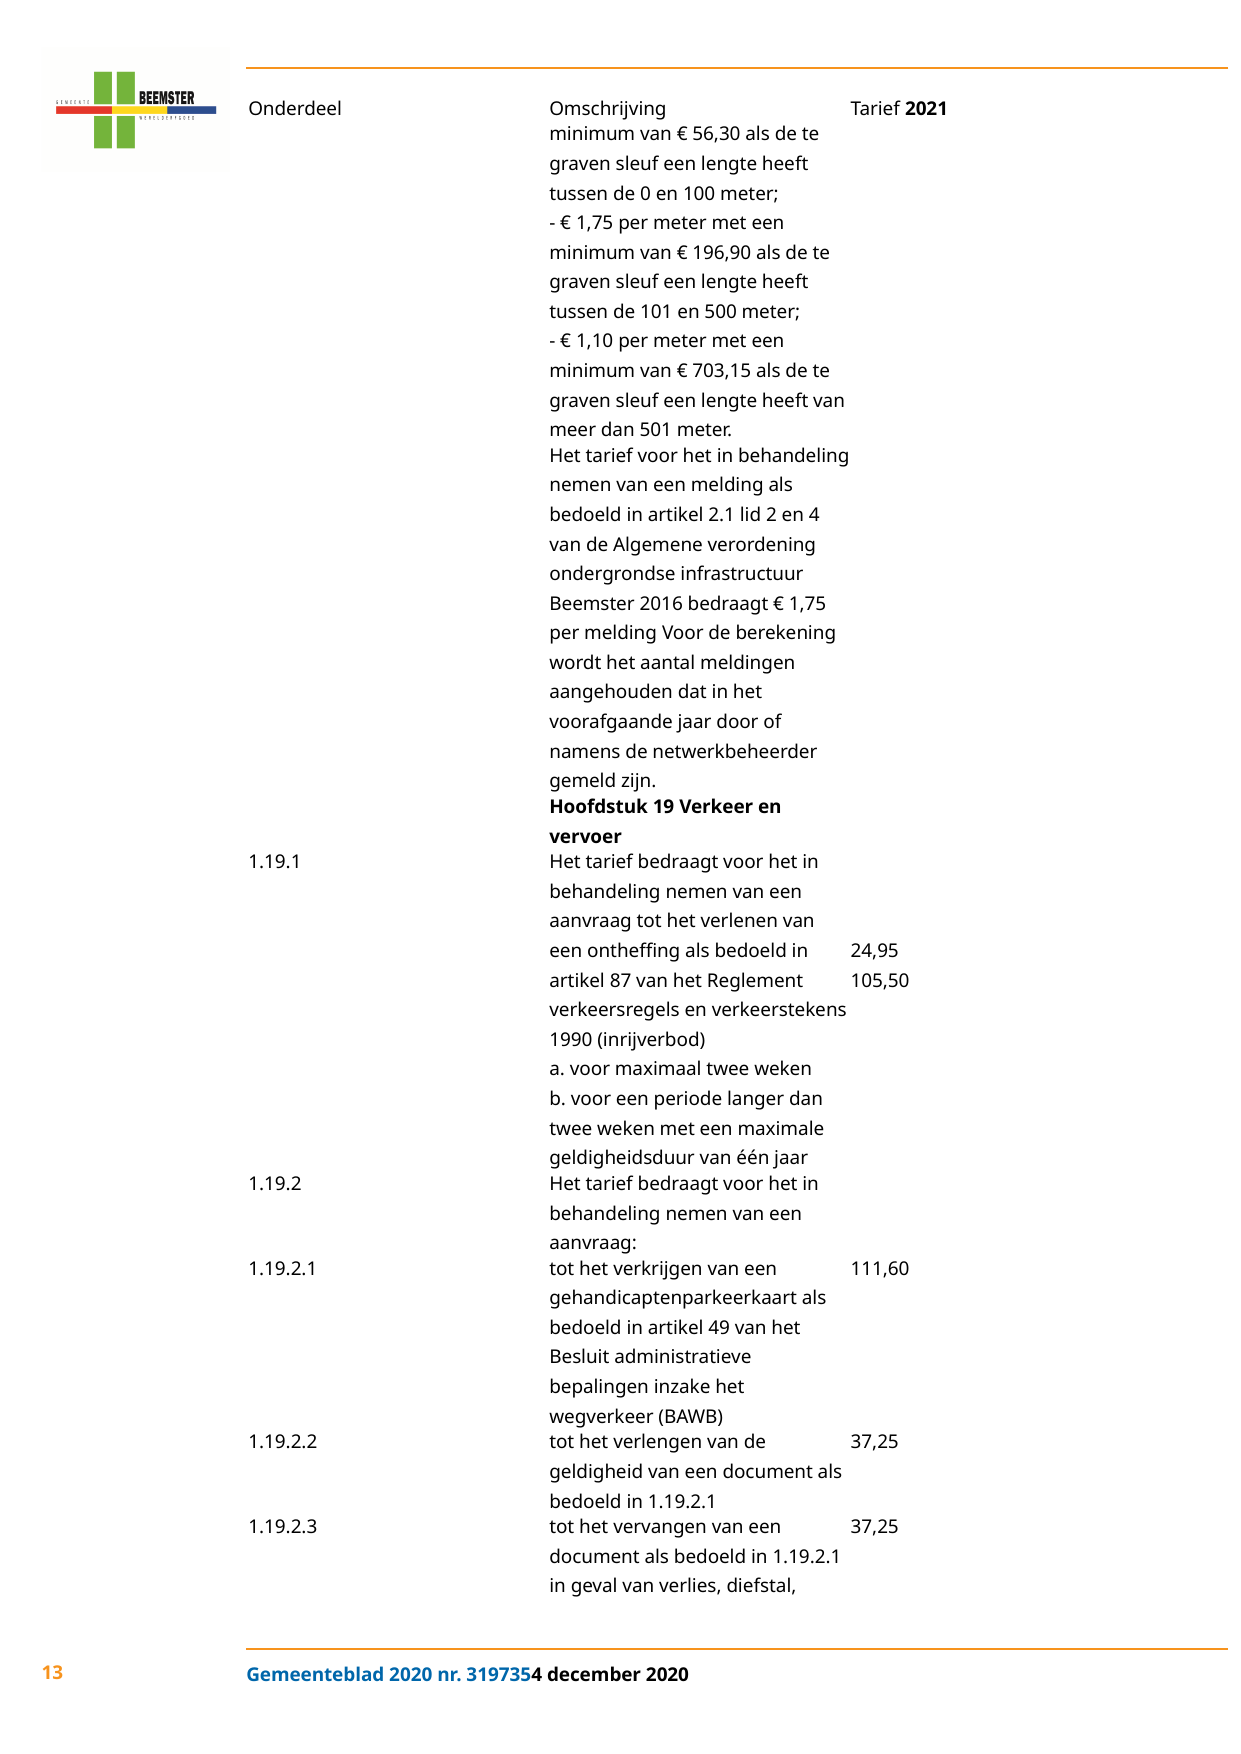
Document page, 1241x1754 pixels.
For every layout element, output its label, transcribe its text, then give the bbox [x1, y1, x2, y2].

table_cell 111,60 [850, 1255, 1152, 1429]
table_cell tot het verlengen van de geldigheid van een document als bedoeld in 1.19.2.1 [549, 1429, 850, 1513]
table_cell [850, 793, 1152, 848]
table_cell [248, 793, 549, 848]
table_cell 1.19.2.2 [248, 1429, 549, 1513]
table_cell [248, 442, 549, 793]
table_cell Het tarief voor het in behandeling nemen van een melding als bedoeld in artikel 2.1 lid 2 en 4 van de Algemene verordening ondergrondse infrastructuur Beemster 2016 bedraagt € 1,75 per melding Voor de berekening wordt het aantal meldingen aangehouden dat in het voorafgaande jaar door of namens de netwerkbeheerder gemeld zijn. [549, 442, 850, 793]
table_cell 1.19.2.3 [248, 1514, 549, 1598]
table_cell Hoofdstuk 19 Verkeer en vervoer [549, 793, 850, 848]
table_cell [850, 121, 1152, 442]
table_cell tot het verkrijgen van een gehandicaptenparkeerkaart als bedoeld in artikel 49 van het Besluit administratieve bepalingen inzake het wegverkeer (BAWB) [549, 1255, 850, 1429]
table_cell 1.19.2 [248, 1170, 549, 1255]
table_cell 24,95 105,50 [850, 849, 1152, 1170]
table_header Onderdeel [248, 95, 549, 121]
table_cell [248, 121, 549, 442]
table_cell [850, 442, 1152, 793]
table_cell Het tarief bedraagt voor het in behandeling nemen van een aanvraag tot het verlenen van een ontheffing als bedoeld in artikel 87 van het Reglement verkeersregels en verkeerstekens 1990 (inrijverbod) a. voor maximaal twee weken b. voor een periode langer dan twee weken met een maximale geldigheidsduur van één jaar [549, 849, 850, 1170]
picture [41, 47, 231, 172]
table_cell minimum van € 56,30 als de te graven sleuf een lengte heeft tussen de 0 en 100 meter; - € 1,75 per meter met een minimum van € 196,90 als de te graven sleuf een lengte heeft tussen de 101 en 500 meter; - € 1,10 per meter met een minimum van € 703,15 als de te graven sleuf een lengte heeft van meer dan 501 meter. [549, 121, 850, 442]
table_cell Het tarief bedraagt voor het in behandeling nemen van een aanvraag: [549, 1170, 850, 1255]
table_cell 37,25 [850, 1514, 1152, 1598]
table_cell [850, 1170, 1152, 1255]
table_cell tot het vervangen van een document als bedoeld in 1.19.2.1 in geval van verlies, diefstal, [549, 1514, 850, 1598]
table_cell 1.19.1 [248, 849, 549, 1170]
table_cell 1.19.2.1 [248, 1255, 549, 1429]
table_header Omschrijving [549, 95, 850, 121]
table_cell 37,25 [850, 1429, 1152, 1513]
table_header Tarief 2021 [850, 95, 1152, 121]
